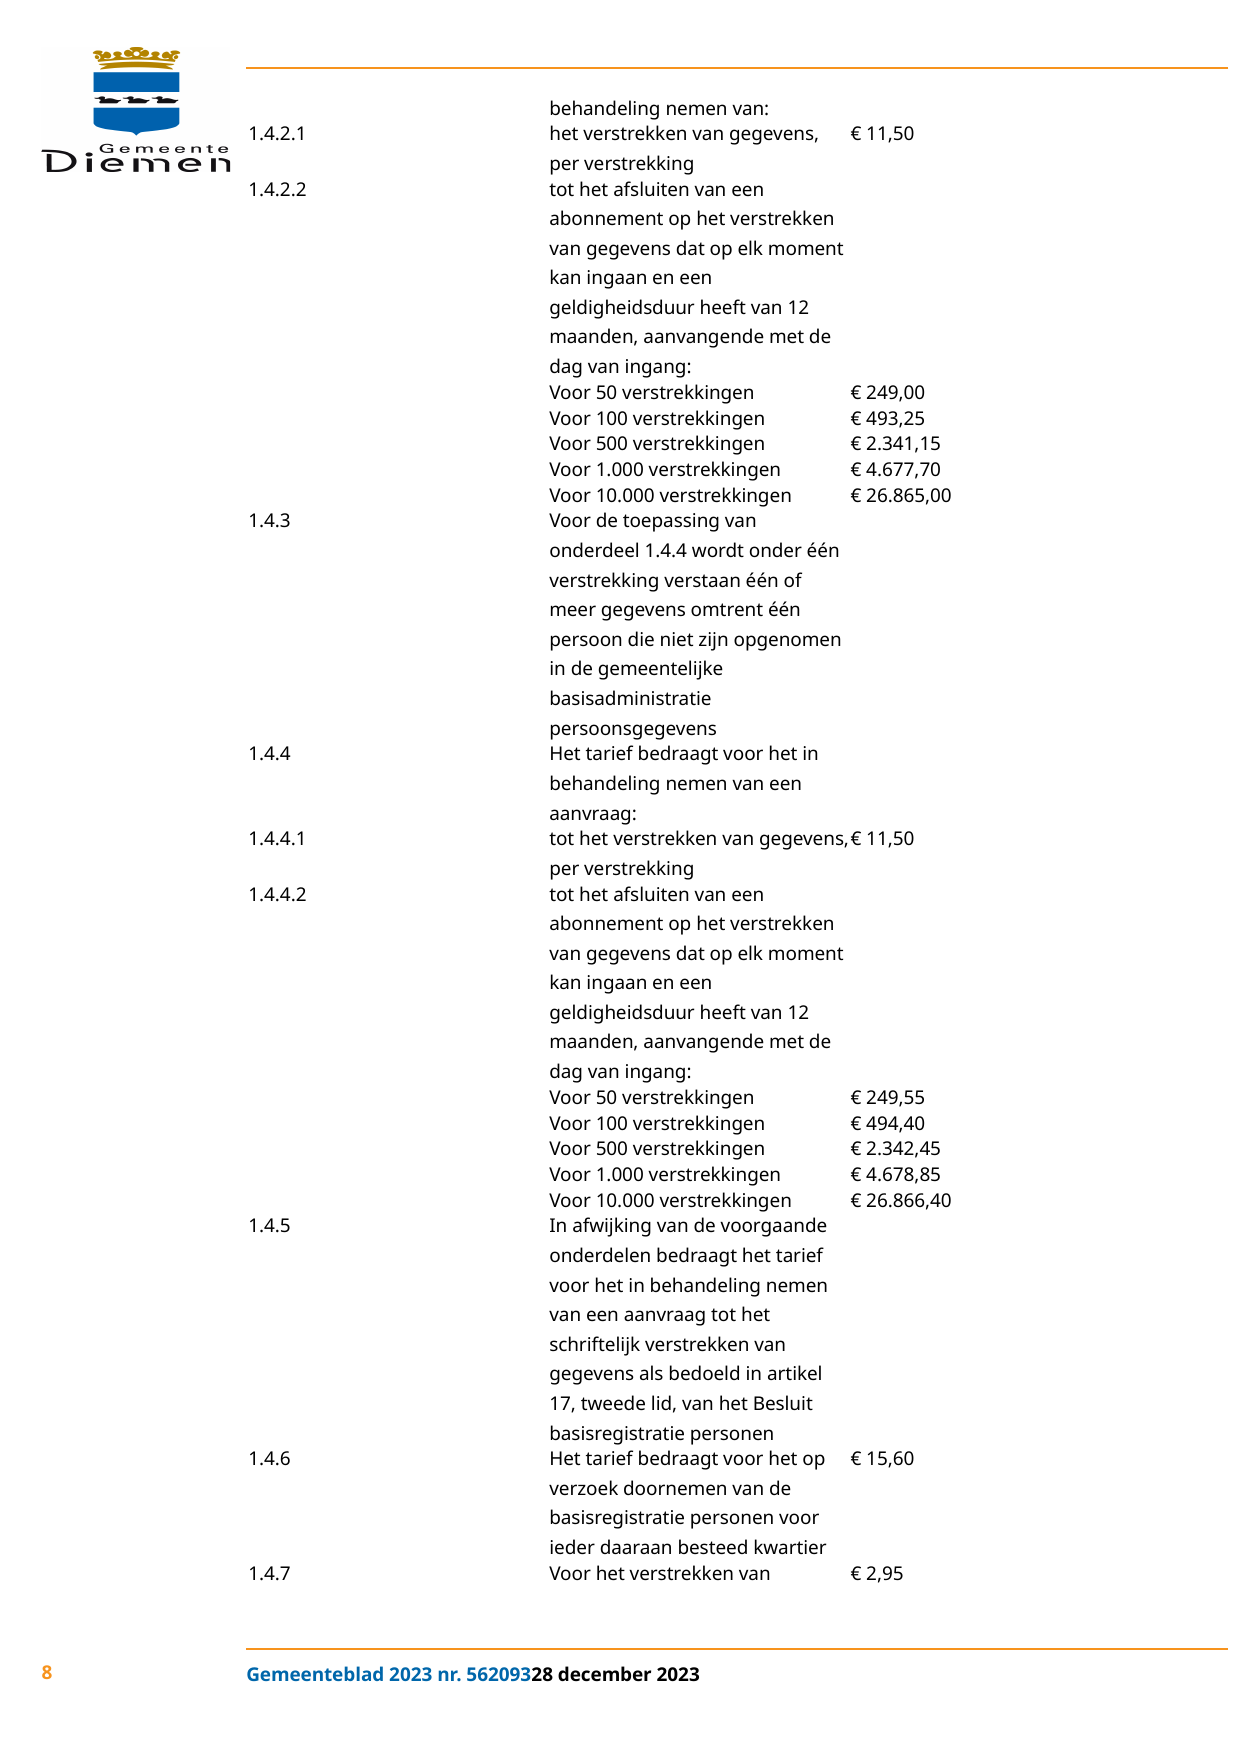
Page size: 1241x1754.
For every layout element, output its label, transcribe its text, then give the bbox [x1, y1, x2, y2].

table_cell € 2,95 [850, 1560, 1152, 1586]
table_cell Voor 50 verstrekkingen [549, 1084, 850, 1110]
table_cell € 26.866,40 [850, 1187, 1152, 1213]
table_cell Voor het verstrekken van [549, 1560, 850, 1586]
table_cell tot het afsluiten van een abonnement op het verstrekken van gegevens dat op elk moment kan ingaan en een geldigheidsduur heeft van 12 maanden, aanvangende met de dag van ingang: [549, 176, 850, 379]
table_cell tot het verstrekken van gegevens, per verstrekking [549, 825, 850, 881]
table_cell [248, 379, 549, 405]
table_cell Voor 10.000 verstrekkingen [549, 1187, 850, 1213]
table_cell Het tarief bedraagt voor het op verzoek doornemen van de basisregistratie personen voor ieder daaraan besteed kwartier [549, 1445, 850, 1560]
table_cell € 494,40 [850, 1110, 1152, 1135]
table_cell € 4.677,70 [850, 456, 1152, 482]
table_cell [248, 1161, 549, 1187]
table_cell [850, 881, 1152, 1084]
table_cell Voor 500 verstrekkingen [549, 431, 850, 456]
table_cell 1.4.6 [248, 1445, 549, 1560]
table_cell [248, 482, 549, 508]
table_cell € 15,60 [850, 1445, 1152, 1560]
table_cell Voor 10.000 verstrekkingen [549, 482, 850, 508]
table_cell 1.4.5 [248, 1213, 549, 1445]
table_cell € 11,50 [850, 121, 1152, 176]
table_cell 1.4.4 [248, 741, 549, 825]
table_cell € 493,25 [850, 405, 1152, 431]
table_cell 1.4.4.1 [248, 825, 549, 881]
table_cell Voor de toepassing van onderdeel 1.4.4 wordt onder één verstrekking verstaan één of meer gegevens omtrent één persoon die niet zijn opgenomen in de gemeentelijke basisadministratie persoonsgegevens [549, 508, 850, 741]
table_cell € 2.341,15 [850, 431, 1152, 456]
table_cell tot het afsluiten van een abonnement op het verstrekken van gegevens dat op elk moment kan ingaan en een geldigheidsduur heeft van 12 maanden, aanvangende met de dag van ingang: [549, 881, 850, 1084]
table_cell Voor 50 verstrekkingen [549, 379, 850, 405]
table_cell [248, 1135, 549, 1161]
table_cell € 11,50 [850, 825, 1152, 881]
table_cell Voor 1.000 verstrekkingen [549, 456, 850, 482]
table_cell [850, 176, 1152, 379]
table_cell behandeling nemen van: [549, 95, 850, 121]
table_cell 1.4.3 [248, 508, 549, 741]
table_cell In afwijking van de voorgaande onderdelen bedraagt het tarief voor het in behandeling nemen van een aanvraag tot het schriftelijk verstrekken van gegevens als bedoeld in artikel 17, tweede lid, van het Besluit basisregistratie personen [549, 1213, 850, 1445]
table_cell Voor 100 verstrekkingen [549, 1110, 850, 1135]
table_cell Voor 1.000 verstrekkingen [549, 1161, 850, 1187]
table_cell [248, 1110, 549, 1135]
table_cell 1.4.7 [248, 1560, 549, 1586]
table_cell [248, 95, 549, 121]
table_cell [248, 1084, 549, 1110]
table_cell [248, 456, 549, 482]
table_cell € 249,55 [850, 1084, 1152, 1110]
table_cell € 4.678,85 [850, 1161, 1152, 1187]
table_cell [850, 1213, 1152, 1445]
table_cell € 2.342,45 [850, 1135, 1152, 1161]
table_cell Het tarief bedraagt voor het in behandeling nemen van een aanvraag: [549, 741, 850, 825]
table_cell [850, 508, 1152, 741]
table_cell € 249,00 [850, 379, 1152, 405]
table_cell Voor 100 verstrekkingen [549, 405, 850, 431]
table_cell 1.4.4.2 [248, 881, 549, 1084]
table_cell het verstrekken van gegevens, per verstrekking [549, 121, 850, 176]
table_cell [248, 405, 549, 431]
table_cell [850, 741, 1152, 825]
table_cell € 26.865,00 [850, 482, 1152, 508]
picture [41, 47, 231, 172]
table_cell Voor 500 verstrekkingen [549, 1135, 850, 1161]
table_cell [248, 431, 549, 456]
table_cell [248, 1187, 549, 1213]
table_cell 1.4.2.2 [248, 176, 549, 379]
table_cell 1.4.2.1 [248, 121, 549, 176]
table_cell [850, 95, 1152, 121]
